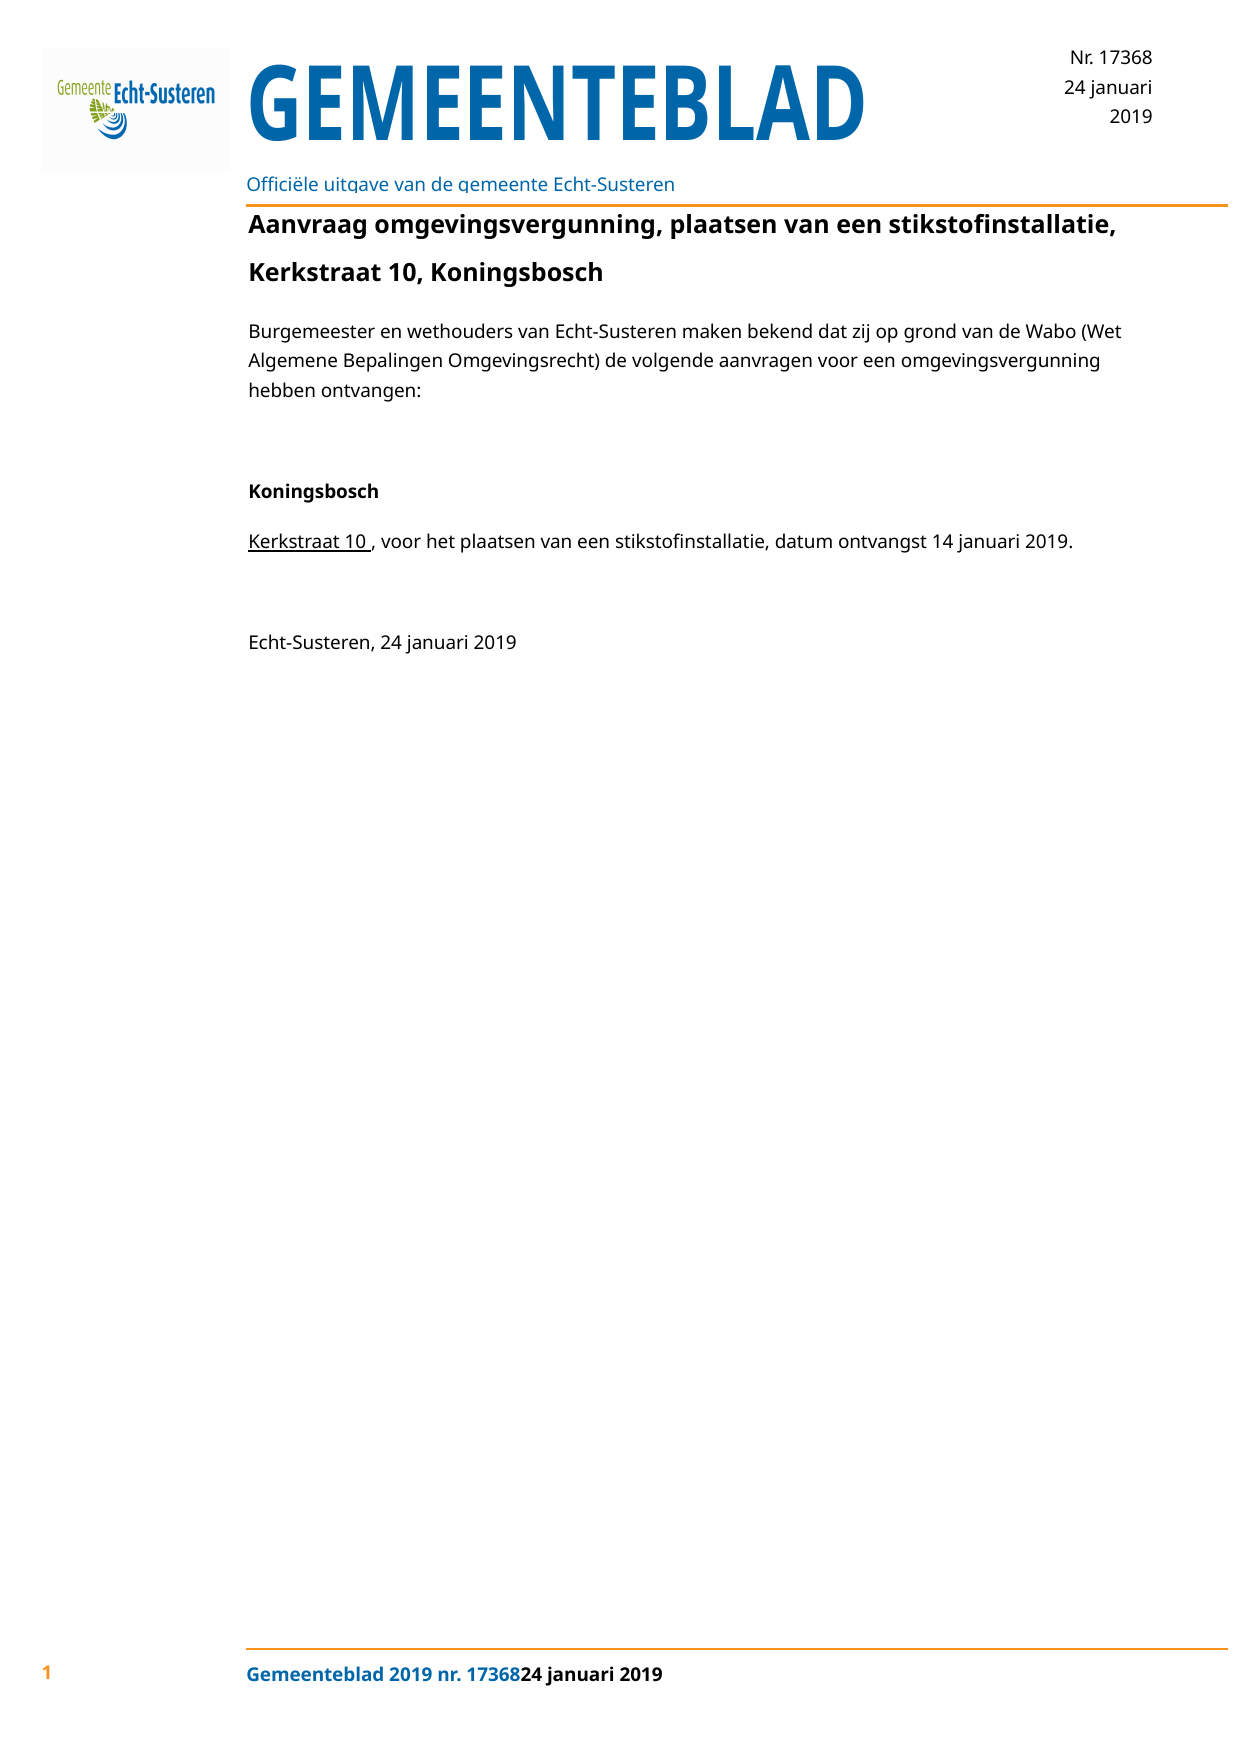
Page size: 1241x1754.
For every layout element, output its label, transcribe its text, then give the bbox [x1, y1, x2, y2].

picture [41, 47, 231, 172]
text Kerkstraat 10 , voor het plaatsen van een stikstofinstallatie, datum ontvangst 14 januari 2019. [248, 528, 1152, 554]
text Koningsbosch [248, 478, 1152, 504]
text Aanvraag omgevingsvergunning, plaatsen van een stikstofinstallatie, Kerkstraat 10, Koningsbosch [248, 207, 1152, 288]
text Echt-Susteren, 24 januari 2019 [248, 629, 1152, 655]
text Burgemeester en wethouders van Echt-Susteren maken bekend dat zij op grond van de Wabo (Wet Algemene Bepalingen Omgevingsrecht) de volgende aanvragen voor een omgevingsvergunning hebben ontvangen: [248, 318, 1152, 403]
